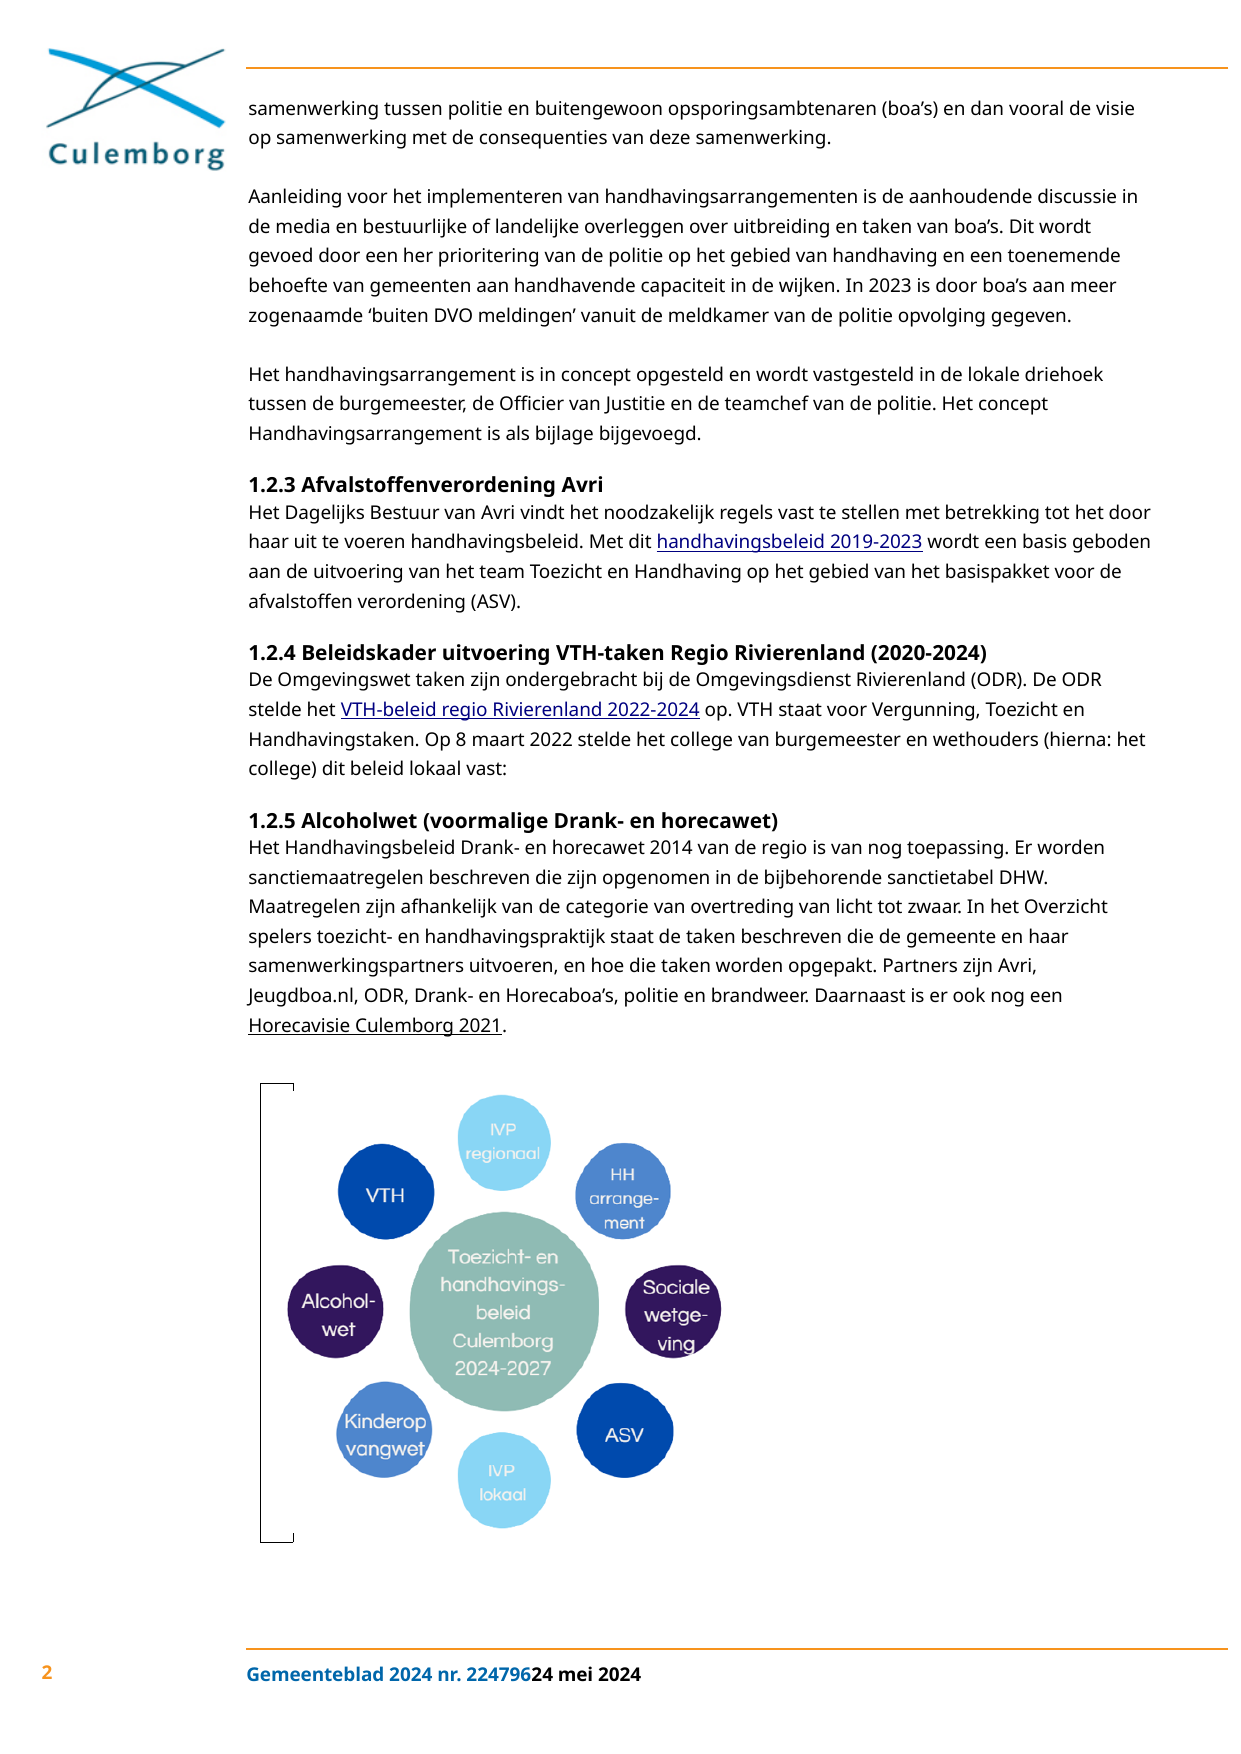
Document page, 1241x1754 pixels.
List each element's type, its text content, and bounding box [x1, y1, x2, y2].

text 1.2.3 Afvalstoffenverordening Avri [248, 471, 1152, 499]
text De Omgevingswet taken zijn ondergebracht bij de Omgevingsdienst Rivierenland (ODR). De ODR stelde het VTH-beleid regio Rivierenland 2022-2024 op. VTH staat voor Vergunning, Toezicht en Handhavingstaken. Op 8 maart 2022 stelde het college van burgemeester en wethouders (hierna: het college) dit beleid lokaal vast: [248, 667, 1152, 781]
text Aanleiding voor het implementeren van handhavingsarrangementen is de aanhoudende discussie in de media en bestuurlijke of landelijke overleggen over uitbreiding en taken van boa’s. Dit wordt gevoed door een her prioritering van de politie op het gebied van handhaving en een toenemende behoefte van gemeenten aan handhavende capaciteit in de wijken. In 2023 is door boa’s aan meer zogenaamde ‘buiten DVO meldingen’ vanuit de meldkamer van de politie opvolging gegeven. [248, 183, 1152, 328]
text 1.2.4 Beleidskader uitvoering VTH-taken Regio Rivierenland (2020-2024) [248, 638, 1152, 667]
text samenwerking tussen politie en buitengewoon opsporingsambtenaren (boa’s) en dan vooral de visie op samenwerking met de consequenties van deze samenwerking. [248, 95, 1152, 150]
picture [268, 1091, 741, 1533]
text 1.2.5 Alcoholwet (voormalige Drank- en horecawet) [248, 806, 1152, 834]
text Het handhavingsarrangement is in concept opgesteld en wordt vastgesteld in de lokale driehoek tussen de burgemeester, de Officier van Justitie en de teamchef van de politie. Het concept Handhavingsarrangement is als bijlage bijgevoegd. [248, 361, 1152, 446]
picture [41, 47, 231, 172]
text Het Handhavingsbeleid Drank- en horecawet 2014 van de regio is van nog toepassing. Er worden sanctiemaatregelen beschreven die zijn opgenomen in de bijbehorende sanctietabel DHW. Maatregelen zijn afhankelijk van de categorie van overtreding van licht tot zwaar. In het Overzicht spelers toezicht- en handhavingspraktijk staat de taken beschreven die de gemeente en haar samenwerkingspartners uitvoeren, en hoe die taken worden opgepakt. Partners zijn Avri, Jeugdboa.nl, ODR, Drank- en Horecaboa’s, politie en brandweer. Daarnaast is er ook nog een Horecavisie Culemborg 2021. [248, 834, 1152, 1037]
text Het Dagelijks Bestuur van Avri vindt het noodzakelijk regels vast te stellen met betrekking tot het door haar uit te voeren handhavingsbeleid. Met dit handhavingsbeleid 2019-2023 wordt een basis geboden aan de uitvoering van het team Toezicht en Handhaving op het gebied van het basispakket voor de afvalstoffen verordening (ASV). [248, 499, 1152, 613]
